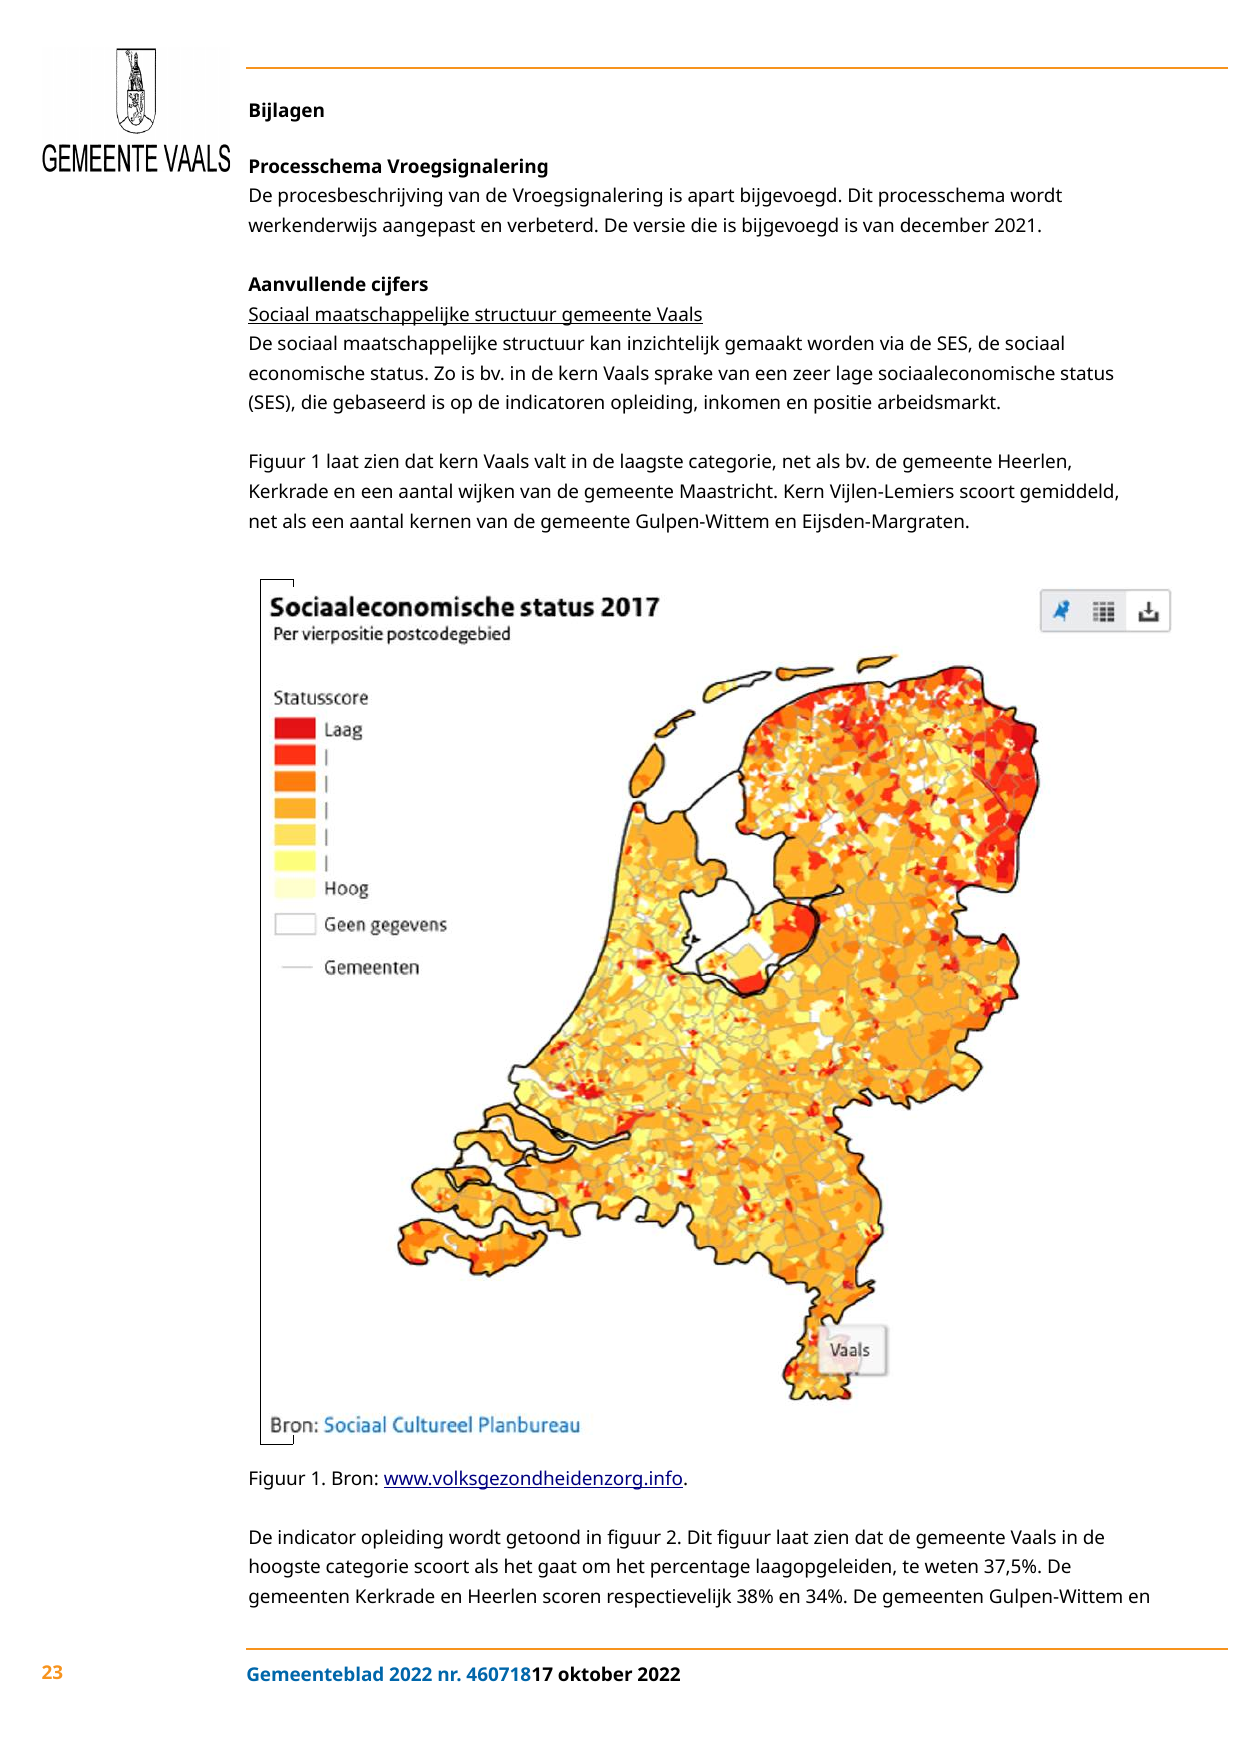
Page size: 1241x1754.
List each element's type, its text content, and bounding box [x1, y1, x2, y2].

text Figuur 1 laat zien dat kern Vaals valt in de laagste categorie, net als bv. de gemeente Heerlen, Kerkrade en een aantal wijken van de gemeente Maastricht. Kern Vijlen-Lemiers scoort gemiddeld, net als een aantal kernen van de gemeente Gulpen-Wittem en Eijsden-Margraten. [248, 449, 1152, 534]
text Aanvullende cijfers [248, 271, 1152, 297]
text De indicator opleiding wordt getoond in figuur 2. Dit figuur laat zien dat de gemeente Vaals in de hoogste categorie scoort als het gaat om het percentage laagopgeleiden, te weten 37,5%. De gemeenten Kerkrade en Heerlen scoren respectievelijk 38% en 34%. De gemeenten Gulpen-Wittem en [248, 1524, 1152, 1609]
text Sociaal maatschappelijke structuur gemeente Vaals [248, 301, 1152, 327]
text Bijlagen [248, 95, 1152, 123]
picture [268, 587, 1173, 1435]
text De sociaal maatschappelijke structuur kan inzichtelijk gemaakt worden via de SES, de sociaal economische status. Zo is bv. in de kern Vaals sprake van een zeer lage sociaaleconomische status (SES), die gebaseerd is op de indicatoren opleiding, inkomen en positie arbeidsmarkt. [248, 330, 1152, 415]
text Figuur 1. Bron: www.volksgezondheidenzorg.info. [248, 1465, 1152, 1491]
text De procesbeschrijving van de Vroegsignalering is apart bijgevoegd. Dit processchema wordt werkenderwijs aangepast en verbeterd. De versie die is bijgevoegd is van december 2021. [248, 182, 1152, 238]
text Processchema Vroegsignalering [248, 153, 1152, 179]
picture [41, 47, 231, 172]
